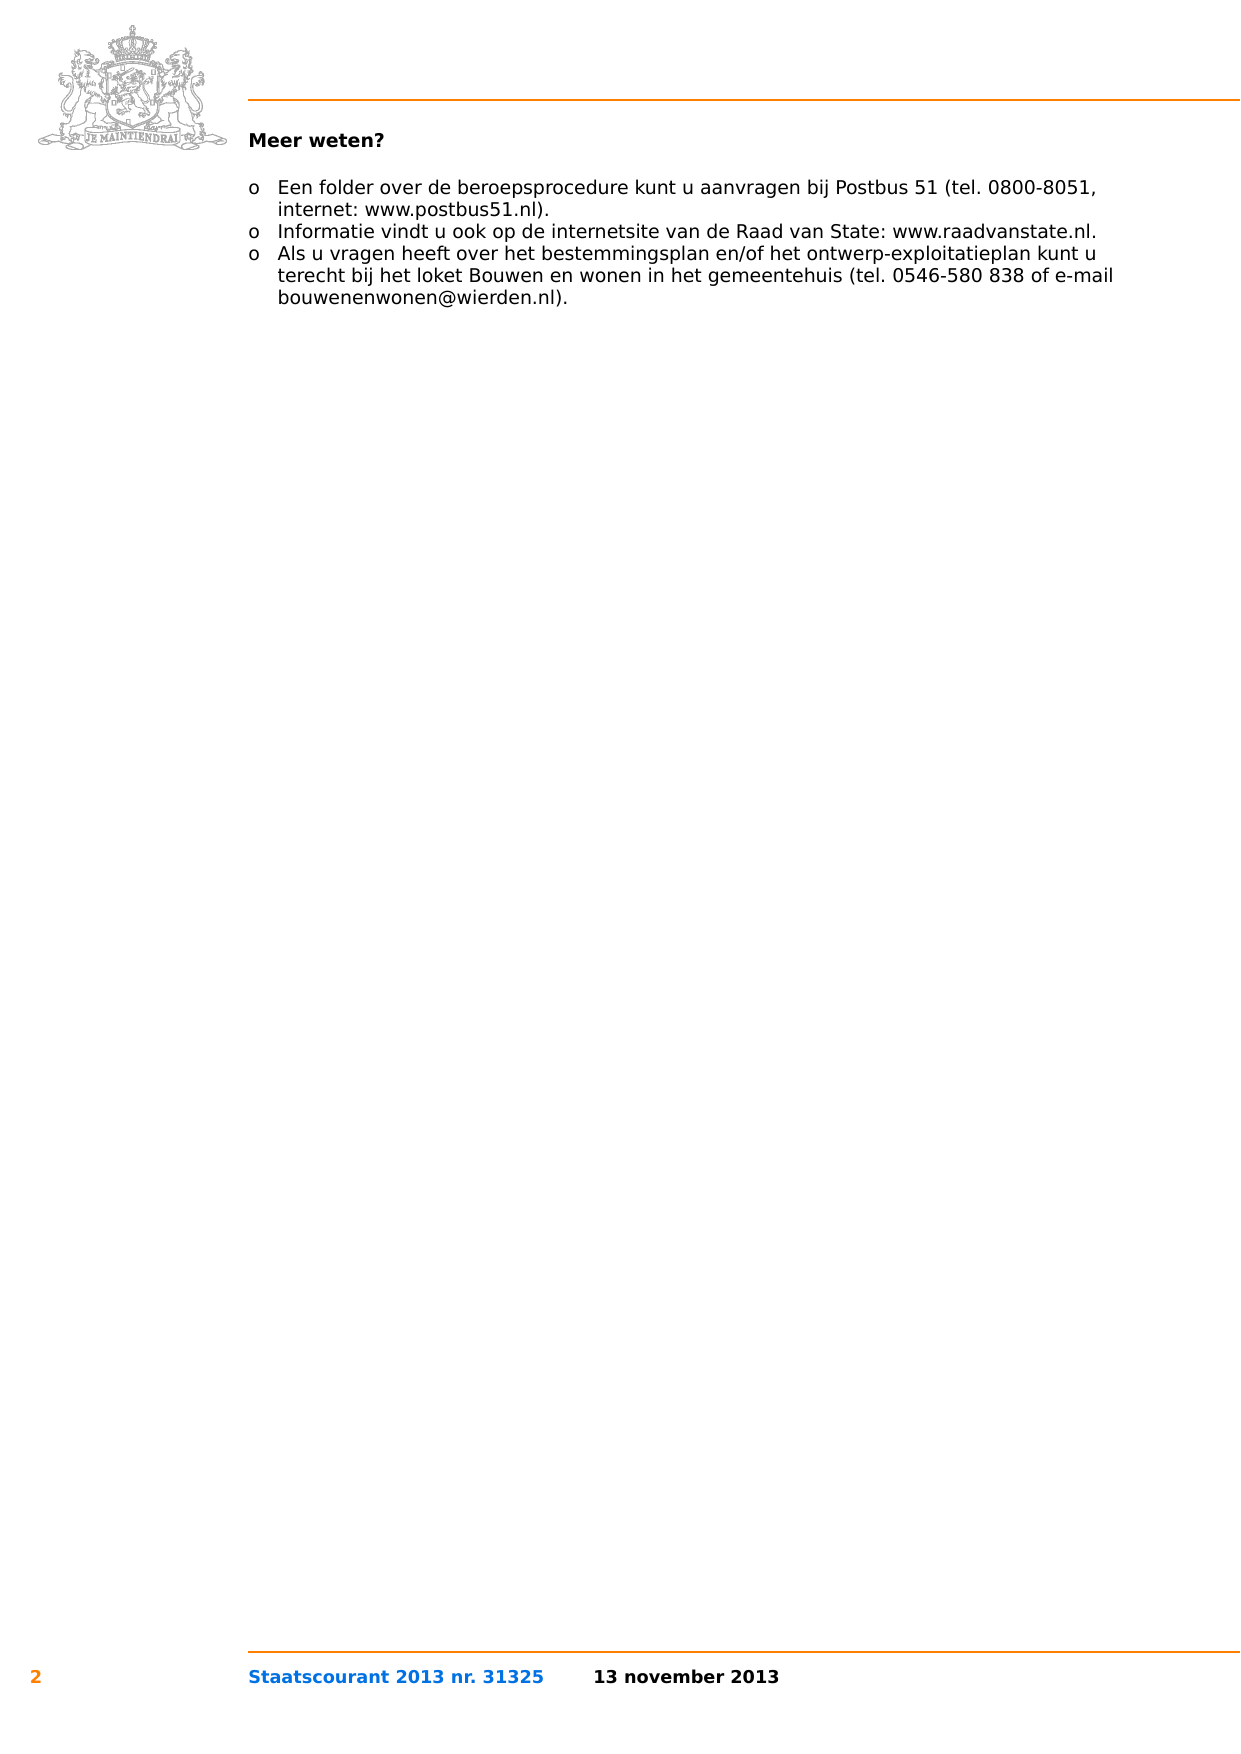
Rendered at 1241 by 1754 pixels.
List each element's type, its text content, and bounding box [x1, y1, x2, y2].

text o Als u vragen heeft over het bestemmingsplan en/of het ontwerp-exploitatieplan kunt u terecht bij het loket Bouwen en wonen in het gemeentehuis (tel. 0546-580 838 of e-mail bouwenenwonen@wierden.nl). [248, 243, 1163, 309]
text o Een folder over de beroepsprocedure kunt u aanvragen bij Postbus 51 (tel. 0800-8051, internet: www.postbus51.nl). [248, 177, 1163, 221]
text o Informatie vindt u ook op de internetsite van de Raad van State: www.raadvanstate.nl. [248, 221, 1163, 243]
subtitle Meer weten? [248, 130, 1163, 152]
picture [38, 25, 227, 150]
